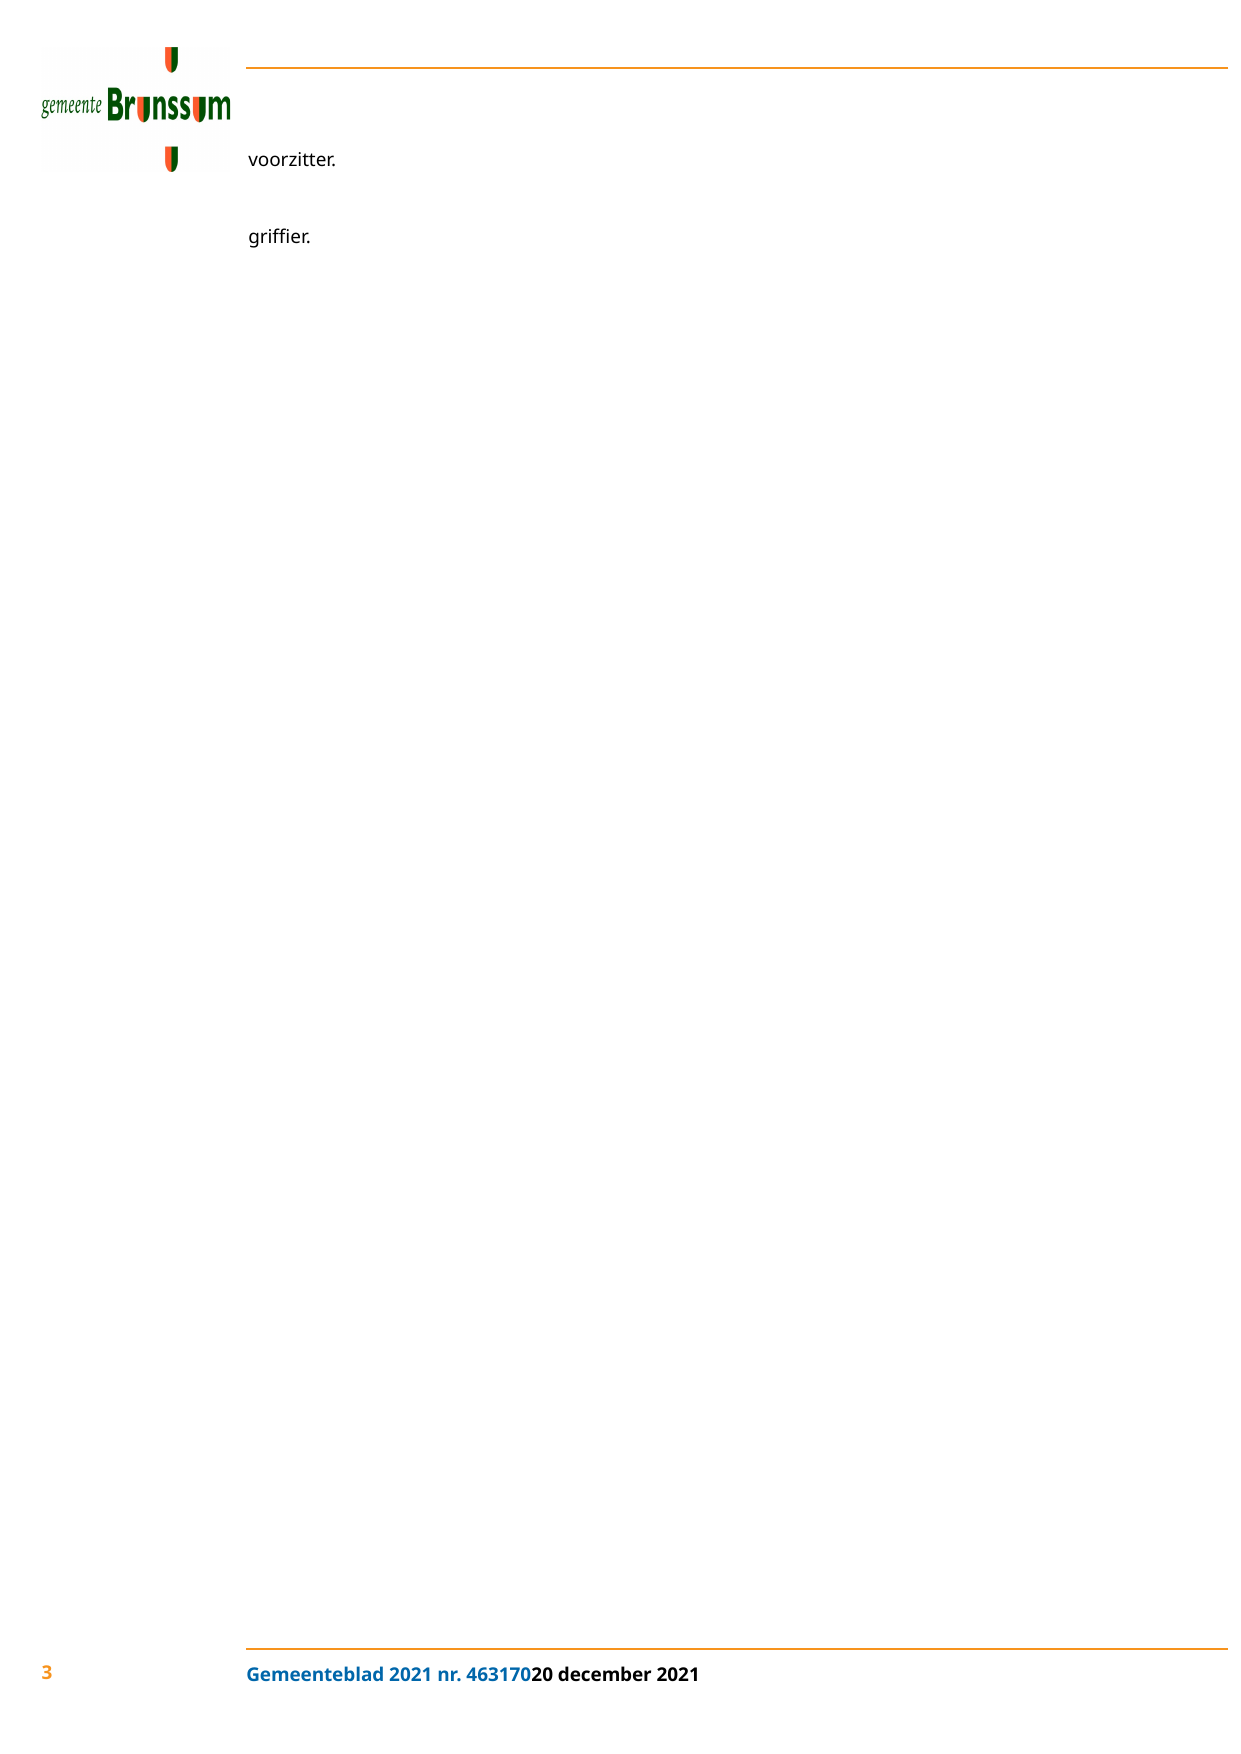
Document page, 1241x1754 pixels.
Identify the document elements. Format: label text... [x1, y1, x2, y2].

text griffier. [248, 223, 1152, 249]
text voorzitter. [248, 146, 1152, 172]
picture [41, 47, 231, 172]
